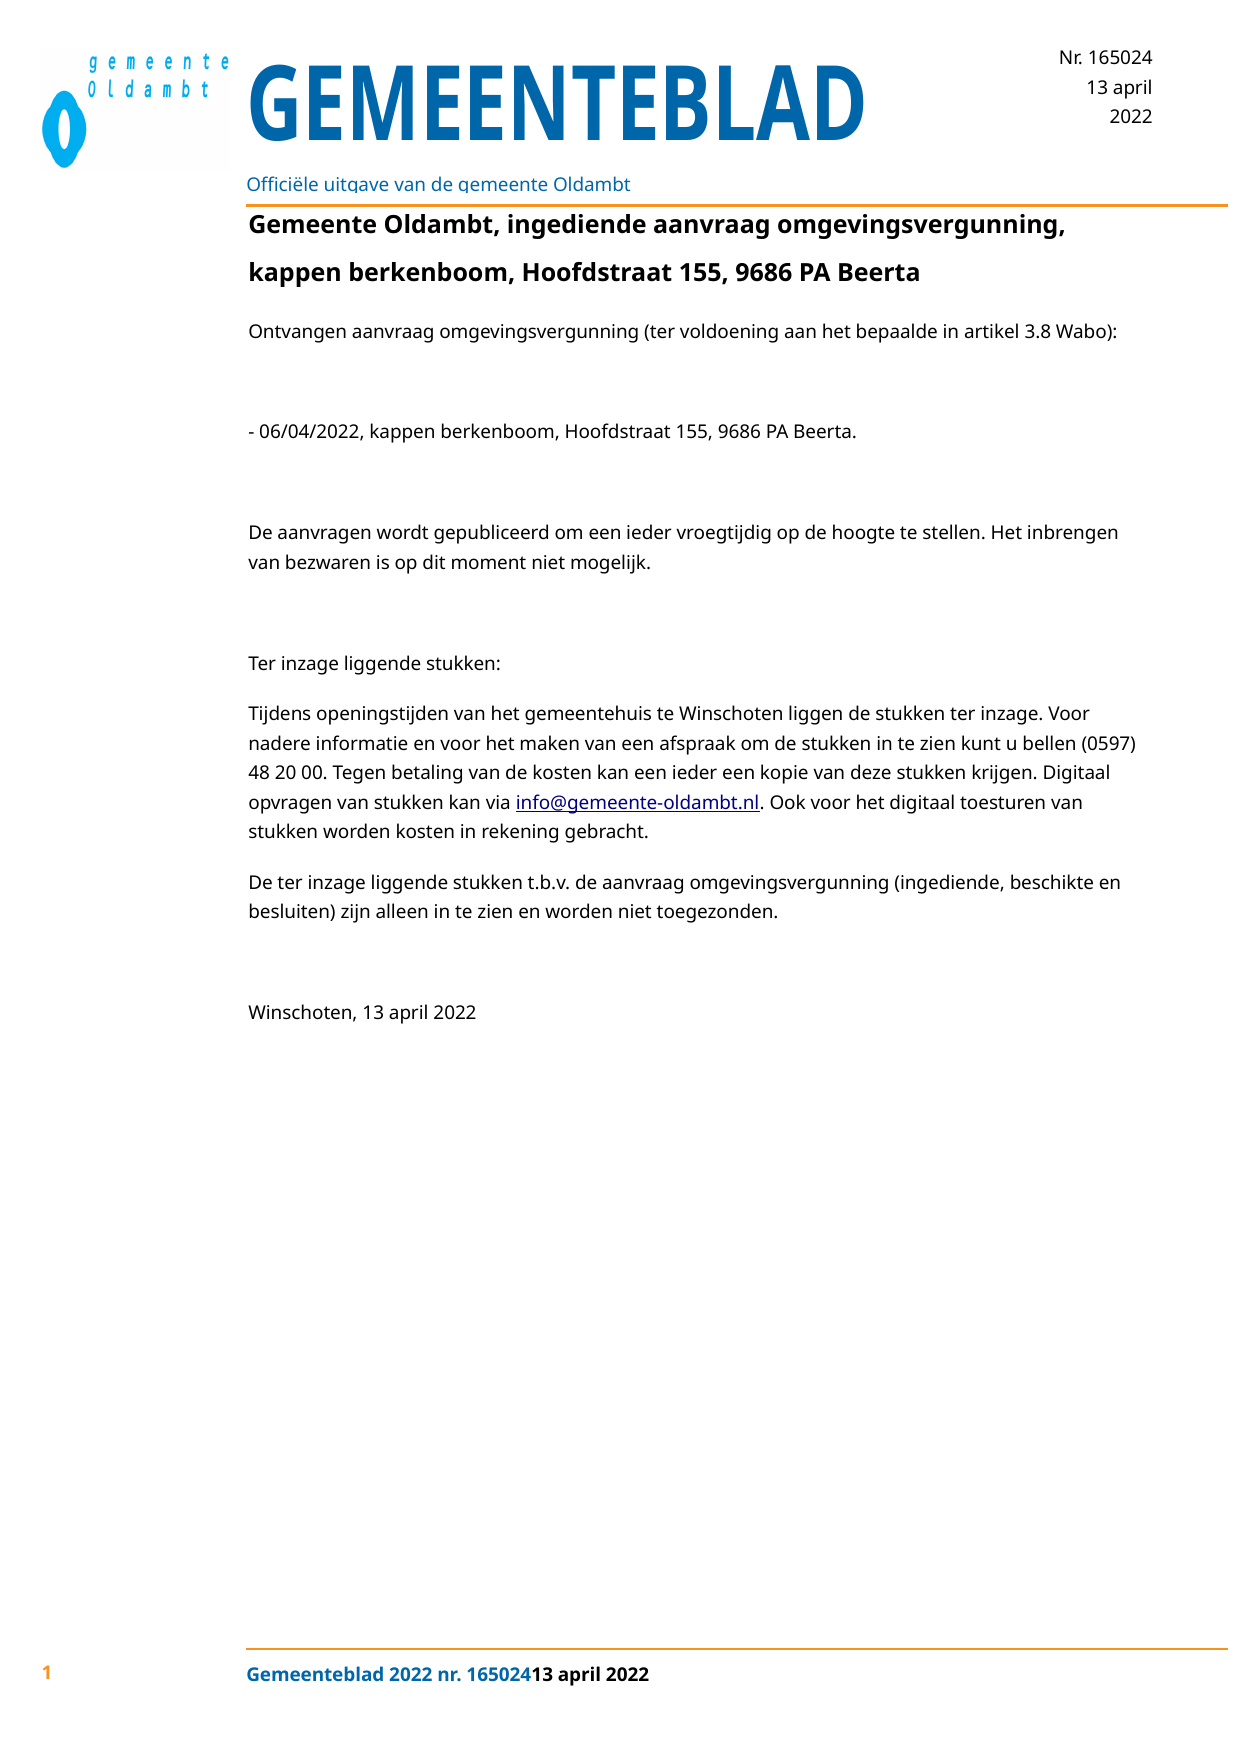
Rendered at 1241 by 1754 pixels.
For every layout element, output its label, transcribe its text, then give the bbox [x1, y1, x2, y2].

text De aanvragen wordt gepubliceerd om een ieder vroegtijdig op de hoogte te stellen. Het inbrengen van bezwaren is op dit moment niet mogelijk. [248, 519, 1152, 575]
picture [41, 47, 231, 172]
text Ontvangen aanvraag omgevingsvergunning (ter voldoening aan het bepaalde in artikel 3.8 Wabo): [248, 318, 1152, 344]
text Gemeente Oldambt, ingediende aanvraag omgevingsvergunning, kappen berkenboom, Hoofdstraat 155, 9686 PA Beerta [248, 207, 1152, 288]
text Tijdens openingstijden van het gemeentehuis te Winschoten liggen de stukken ter inzage. Voor nadere informatie en voor het maken van een afspraak om de stukken in te zien kunt u bellen (0597) 48 20 00. Tegen betaling van de kosten kan een ieder een kopie van deze stukken krijgen. Digitaal opvragen van stukken kan via info@gemeente-oldambt.nl. Ook voor het digitaal toesturen van stukken worden kosten in rekening gebracht. [248, 700, 1152, 844]
text - 06/04/2022, kappen berkenboom, Hoofdstraat 155, 9686 PA Beerta. [248, 419, 1152, 444]
text Winschoten, 13 april 2022 [248, 999, 1152, 1025]
text Ter inzage liggende stukken: [248, 650, 1152, 676]
text De ter inzage liggende stukken t.b.v. de aanvraag omgevingsvergunning (ingediende, beschikte en besluiten) zijn alleen in te zien en worden niet toegezonden. [248, 869, 1152, 924]
